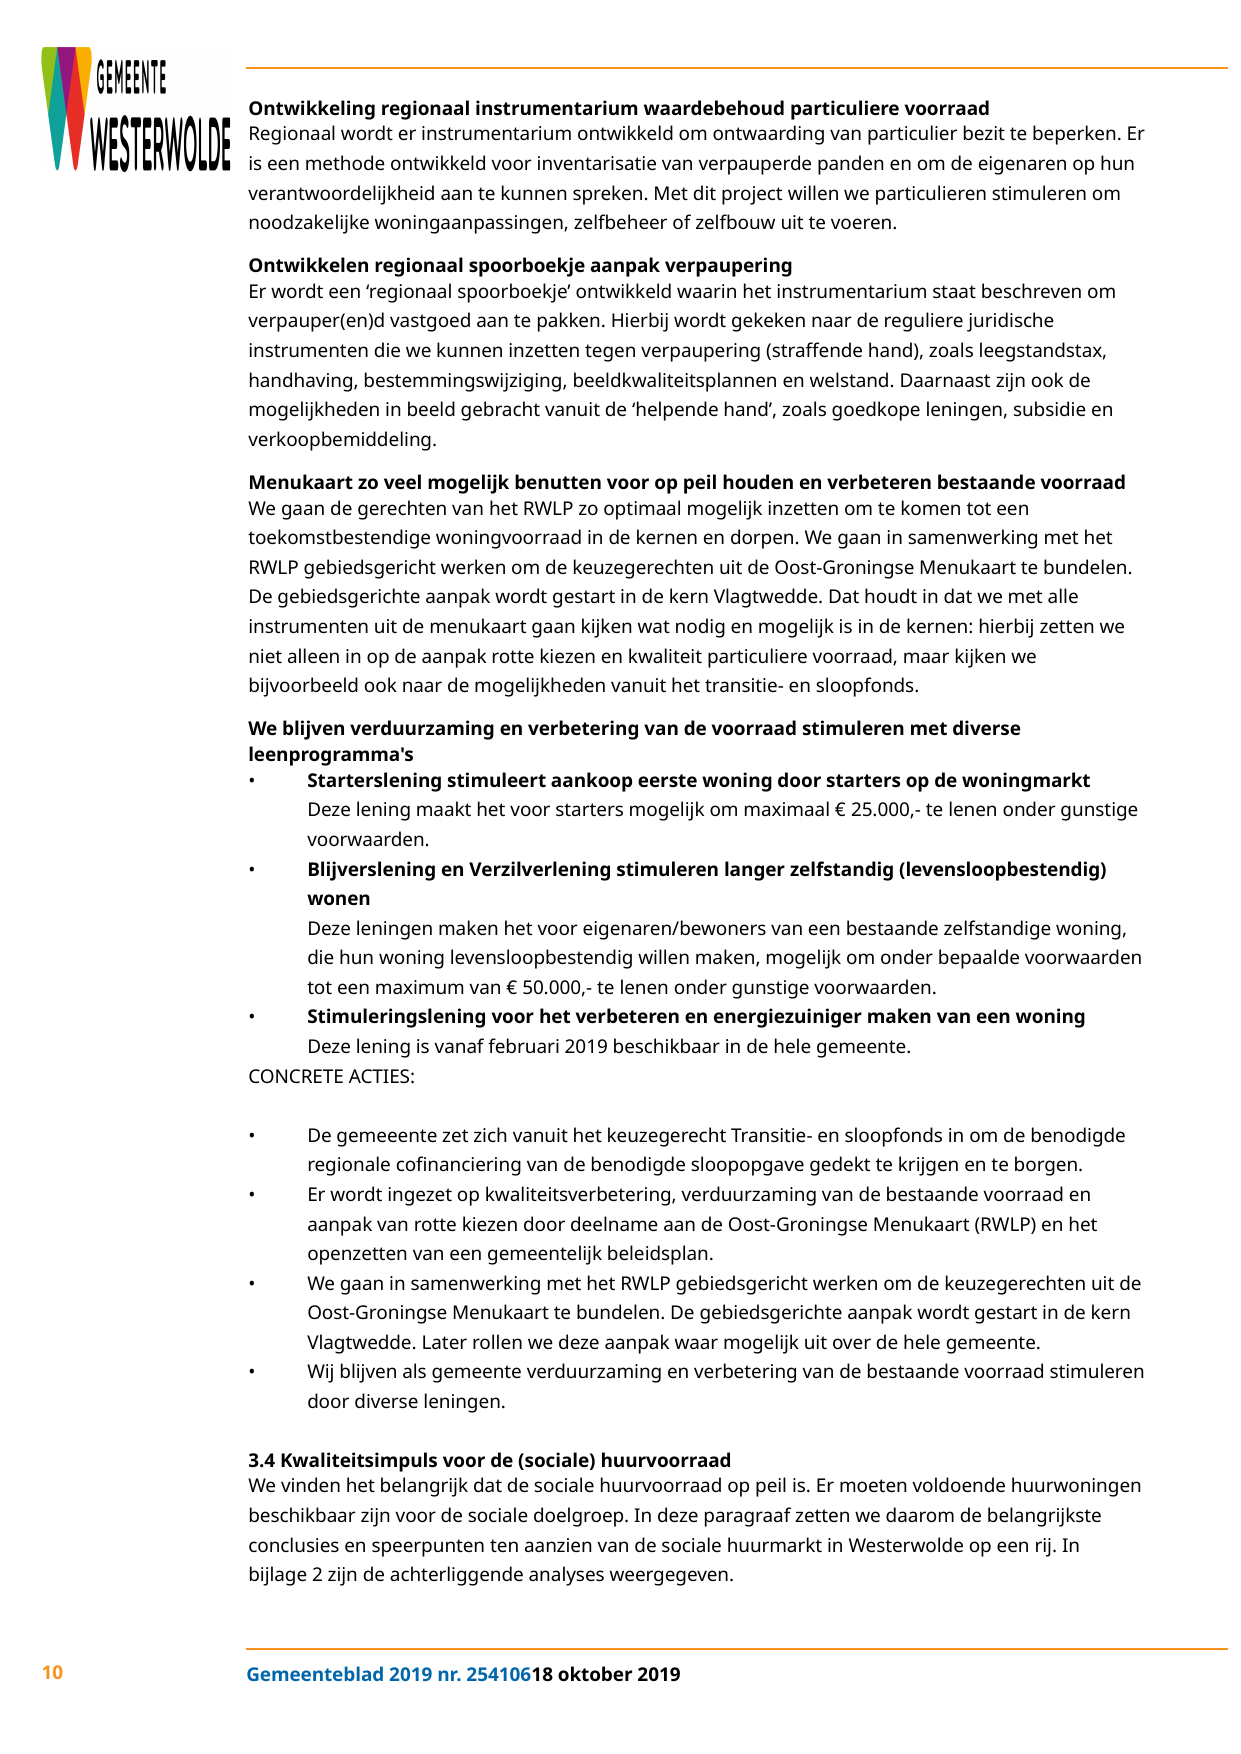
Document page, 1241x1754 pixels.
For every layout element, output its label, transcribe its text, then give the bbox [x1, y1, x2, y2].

list Deze lening maakt het voor starters mogelijk om maximaal € 25.000,- te lenen onder gunstige voorwaarden. [248, 797, 1152, 852]
list Stimuleringslening voor het verbeteren en energiezuiniger maken van een woning [248, 1004, 1152, 1029]
list Deze lening is vanaf februari 2019 beschikbaar in de hele gemeente. [248, 1033, 1152, 1059]
list Blijverslening en Verzilverlening stimuleren langer zelfstandig (levensloopbestendig) wonen [248, 856, 1152, 911]
list Starterslening stimuleert aankoop eerste woning door starters op de woningmarkt [248, 767, 1152, 793]
text Menukaart zo veel mogelijk benutten voor op peil houden en verbeteren bestaande voorraad [248, 469, 1152, 495]
list Deze leningen maken het voor eigenaren/bewoners van een bestaande zelfstandige woning, die hun woning levensloopbestendig willen maken, mogelijk om onder bepaalde voorwaarden tot een maximum van € 50.000,- te lenen onder gunstige voorwaarden. [248, 915, 1152, 1000]
picture [41, 47, 231, 172]
text We vinden het belangrijk dat de sociale huurvoorraad op peil is. Er moeten voldoende huurwoningen beschikbaar zijn voor de sociale doelgroep. In deze paragraaf zetten we daarom de belangrijkste conclusies en speerpunten ten aanzien van de sociale huurmarkt in Westerwolde op een rij. In bijlage 2 zijn de achterliggende analyses weergegeven. [248, 1473, 1152, 1587]
text Regionaal wordt er instrumentarium ontwikkeld om ontwaarding van particulier bezit te beperken. Er is een methode ontwikkeld voor inventarisatie van verpauperde panden en om de eigenaren op hun verantwoordelijkheid aan te kunnen spreken. Met dit project willen we particulieren stimuleren om noodzakelijke woningaanpassingen, zelfbeheer of zelfbouw uit te voeren. [248, 121, 1152, 235]
text Er wordt een ‘regionaal spoorboekje’ ontwikkeld waarin het instrumentarium staat beschreven om verpauper(en)d vastgoed aan te pakken. Hierbij wordt gekeken naar de reguliere juridische instrumenten die we kunnen inzetten tegen verpaupering (straffende hand), zoals leegstandstax, handhaving, bestemmingswijziging, beeldkwaliteitsplannen en welstand. Daarnaast zijn ook de mogelijkheden in beeld gebracht vanuit de ‘helpende hand’, zoals goedkope leningen, subsidie en verkoopbemiddeling. [248, 278, 1152, 452]
text We blijven verduurzaming en verbetering van de voorraad stimuleren met diverse leenprogramma's [248, 716, 1152, 767]
text 3.4 Kwaliteitsimpuls voor de (sociale) huurvoorraad [248, 1447, 1152, 1473]
table_header CONCRETE ACTIES: De gemeeente zet zich vanuit het keuzegerecht Transitie- en sloopfonds in om de benodigde regionale cofinanciering van de benodigde sloopopgave gedekt te krijgen en te borgen. Er wordt ingezet op kwaliteitsverbetering, verduurzaming van de bestaande voorraad en aanpak van rotte kiezen door deelname aan de Oost-Groningse Menukaart (RWLP) en het openzetten van een gemeentelijk beleidsplan. We gaan in samenwerking met het RWLP gebiedsgericht werken om de keuzegerechten uit de Oost-Groningse Menukaart te bundelen. De gebiedsgerichte aanpak wordt gestart in de kern Vlagtwedde. Later rollen we deze aanpak waar mogelijk uit over de hele gemeente. Wij blijven als gemeente verduurzaming en verbetering van de bestaande voorraad stimuleren door diverse leningen. [248, 1063, 1152, 1414]
text Ontwikkeling regionaal instrumentarium waardebehoud particuliere voorraad [248, 95, 1152, 121]
text Ontwikkelen regionaal spoorboekje aanpak verpaupering [248, 252, 1152, 278]
text We gaan de gerechten van het RWLP zo optimaal mogelijk inzetten om te komen tot een toekomstbestendige woningvoorraad in de kernen en dorpen. We gaan in samenwerking met het RWLP gebiedsgericht werken om de keuzegerechten uit de Oost-Groningse Menukaart te bundelen. De gebiedsgerichte aanpak wordt gestart in de kern Vlagtwedde. Dat houdt in dat we met alle instrumenten uit de menukaart gaan kijken wat nodig en mogelijk is in de kernen: hierbij zetten we niet alleen in op de aanpak rotte kiezen en kwaliteit particuliere voorraad, maar kijken we bijvoorbeeld ook naar de mogelijkheden vanuit het transitie- en sloopfonds. [248, 495, 1152, 698]
